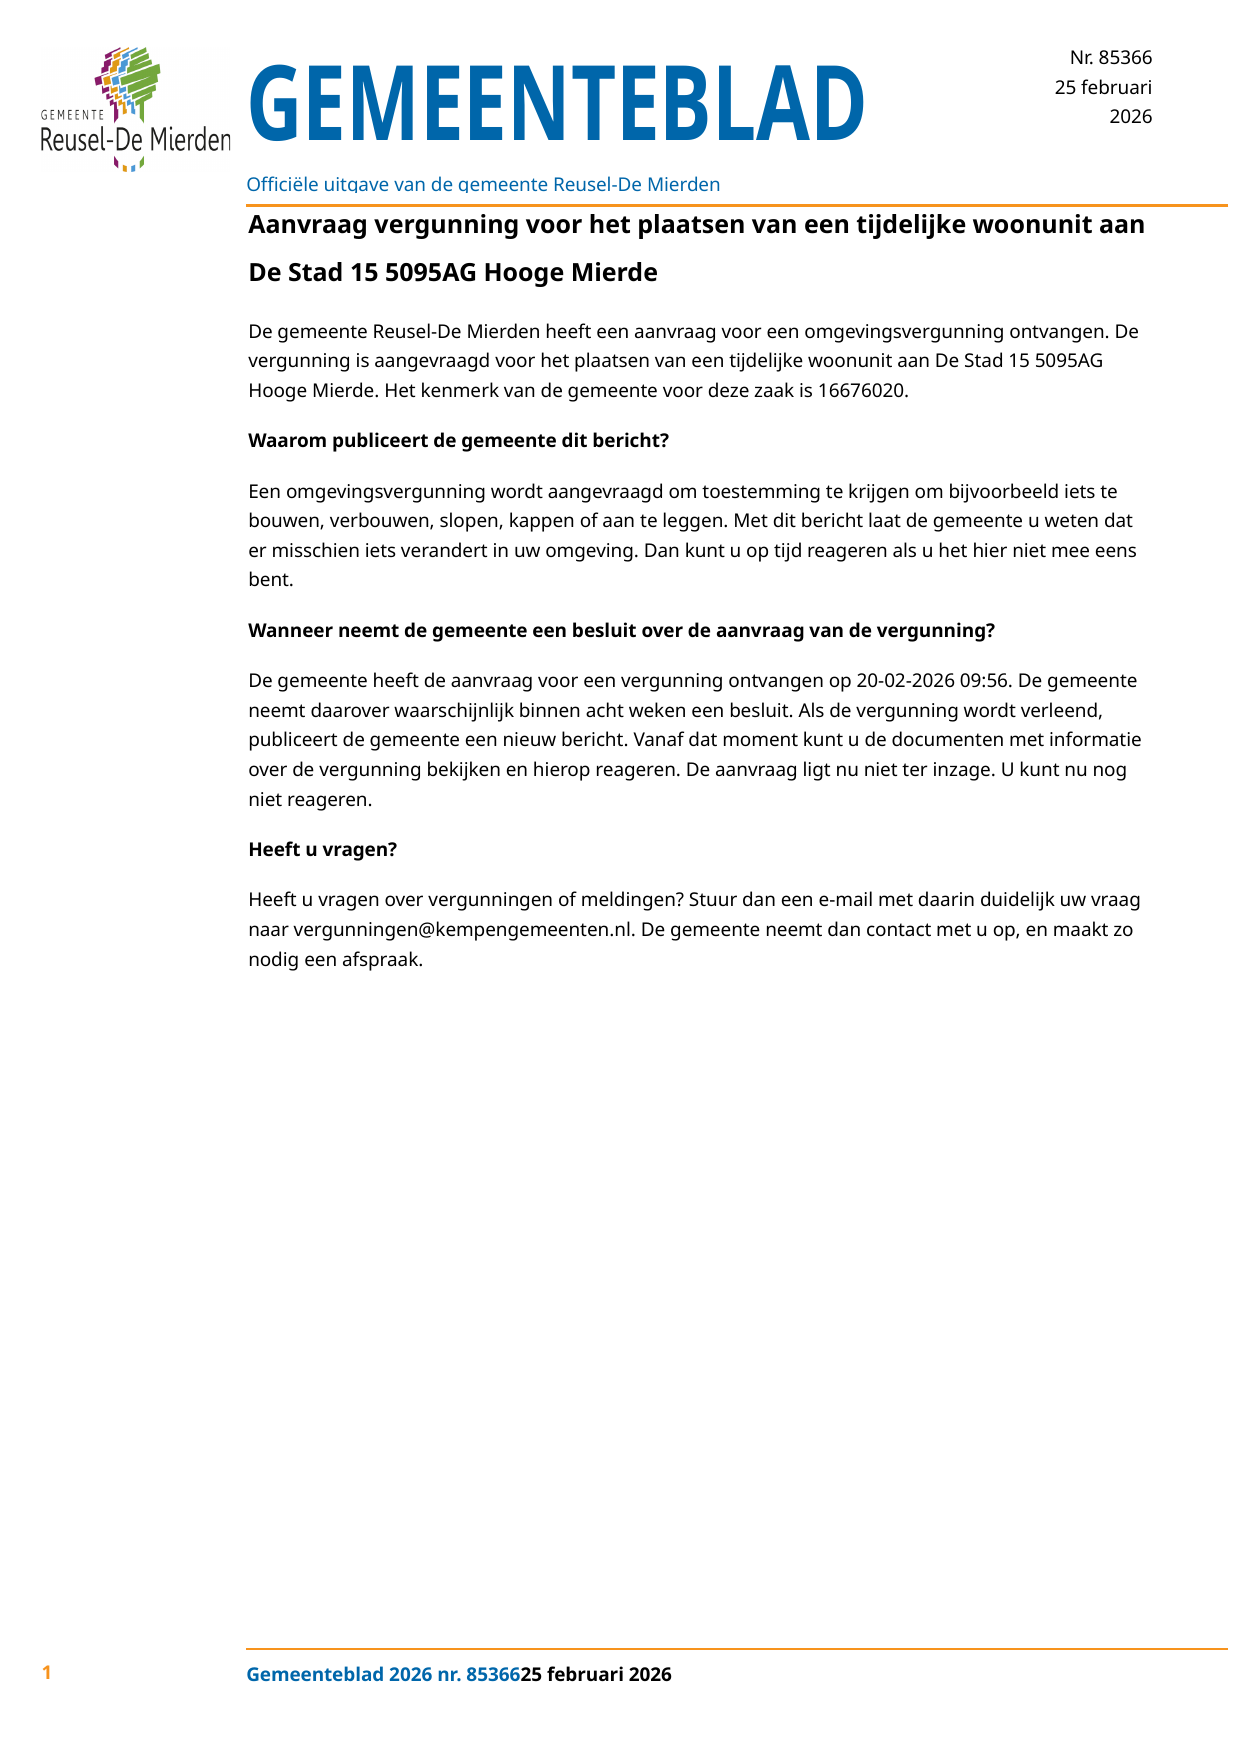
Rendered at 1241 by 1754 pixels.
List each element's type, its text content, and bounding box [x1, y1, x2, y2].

text Waarom publiceert de gemeente dit bericht? [248, 427, 1152, 453]
text De gemeente heeft de aanvraag voor een vergunning ontvangen op 20-02-2026 09:56. De gemeente neemt daarover waarschijnlijk binnen acht weken een besluit. Als de vergunning wordt verleend, publiceert de gemeente een nieuw bericht. Vanaf dat moment kunt u de documenten met informatie over de vergunning bekijken en hierop reageren. De aanvraag ligt nu niet ter inzage. U kunt nu nog niet reageren. [248, 667, 1152, 812]
picture [41, 47, 231, 172]
text Aanvraag vergunning voor het plaatsen van een tijdelijke woonunit aan De Stad 15 5095AG Hooge Mierde [248, 207, 1152, 288]
text Heeft u vragen? [248, 836, 1152, 862]
text Een omgevingsvergunning wordt aangevraagd om toestemming te krijgen om bijvoorbeeld iets te bouwen, verbouwen, slopen, kappen of aan te leggen. Met dit bericht laat de gemeente u weten dat er misschien iets verandert in uw omgeving. Dan kunt u op tijd reageren als u het hier niet mee eens bent. [248, 478, 1152, 592]
text Wanneer neemt de gemeente een besluit over de aanvraag van de vergunning? [248, 617, 1152, 643]
text De gemeente Reusel-De Mierden heeft een aanvraag voor een omgevingsvergunning ontvangen. De vergunning is aangevraagd voor het plaatsen van een tijdelijke woonunit aan De Stad 15 5095AG Hooge Mierde. Het kenmerk van de gemeente voor deze zaak is 16676020. [248, 318, 1152, 403]
text Heeft u vragen over vergunningen of meldingen? Stuur dan een e-mail met daarin duidelijk uw vraag naar vergunningen@kempengemeenten.nl. De gemeente neemt dan contact met u op, en maakt zo nodig een afspraak. [248, 887, 1152, 972]
